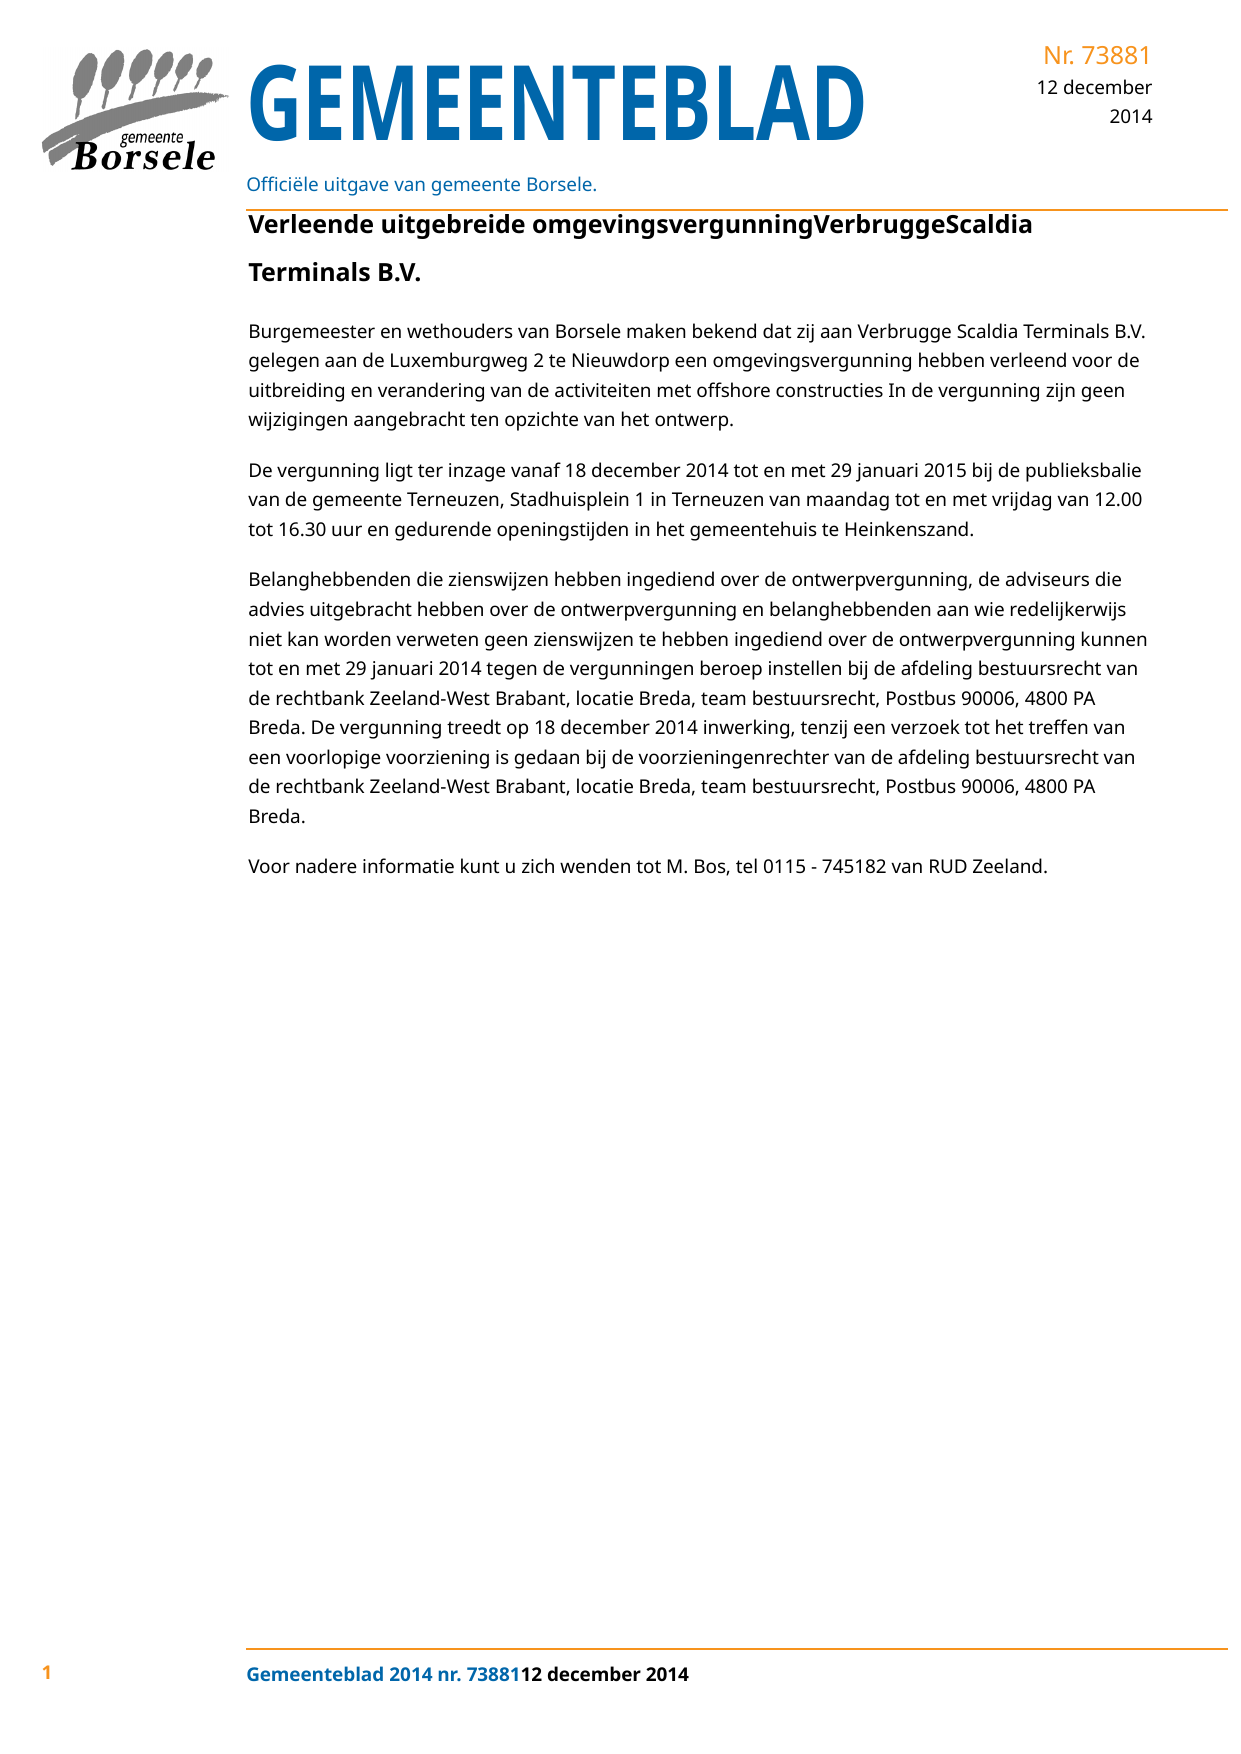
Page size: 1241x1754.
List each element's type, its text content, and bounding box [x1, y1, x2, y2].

text Burgemeester en wethouders van Borsele maken bekend dat zij aan Verbrugge Scaldia Terminals B.V. gelegen aan de Luxemburgweg 2 te Nieuwdorp een omgevingsvergunning hebben verleend voor de uitbreiding en verandering van de activiteiten met offshore constructies In de vergunning zijn geen wijzigingen aangebracht ten opzichte van het ontwerp. [248, 318, 1152, 432]
text Verleende uitgebreide omgevingsvergunningVerbruggeScaldia Terminals B.V. [248, 211, 1152, 288]
text De vergunning ligt ter inzage vanaf 18 december 2014 tot en met 29 januari 2015 bij de publieksbalie van de gemeente Terneuzen, Stadhuisplein 1 in Terneuzen van maandag tot en met vrijdag van 12.00 tot 16.30 uur en gedurende openingstijden in het gemeentehuis te Heinkenszand. [248, 457, 1152, 542]
text Belanghebbenden die zienswijzen hebben ingediend over de ontwerpvergunning, de adviseurs die advies uitgebracht hebben over de ontwerpvergunning en belanghebbenden aan wie redelijkerwijs niet kan worden verweten geen zienswijzen te hebben ingediend over de ontwerpvergunning kunnen tot en met 29 januari 2014 tegen de vergunningen beroep instellen bij de afdeling bestuursrecht van de rechtbank Zeeland-West Brabant, locatie Breda, team bestuursrecht, Postbus 90006, 4800 PA Breda. De vergunning treedt op 18 december 2014 inwerking, tenzij een verzoek tot het treffen van een voorlopige voorziening is gedaan bij de voorzieningenrechter van de afdeling bestuursrecht van de rechtbank Zeeland-West Brabant, locatie Breda, team bestuursrecht, Postbus 90006, 4800 PA Breda. [248, 567, 1152, 829]
picture [41, 47, 231, 172]
text Voor nadere informatie kunt u zich wenden tot M. Bos, tel 0115 - 745182 van RUD Zeeland. [248, 854, 1152, 879]
